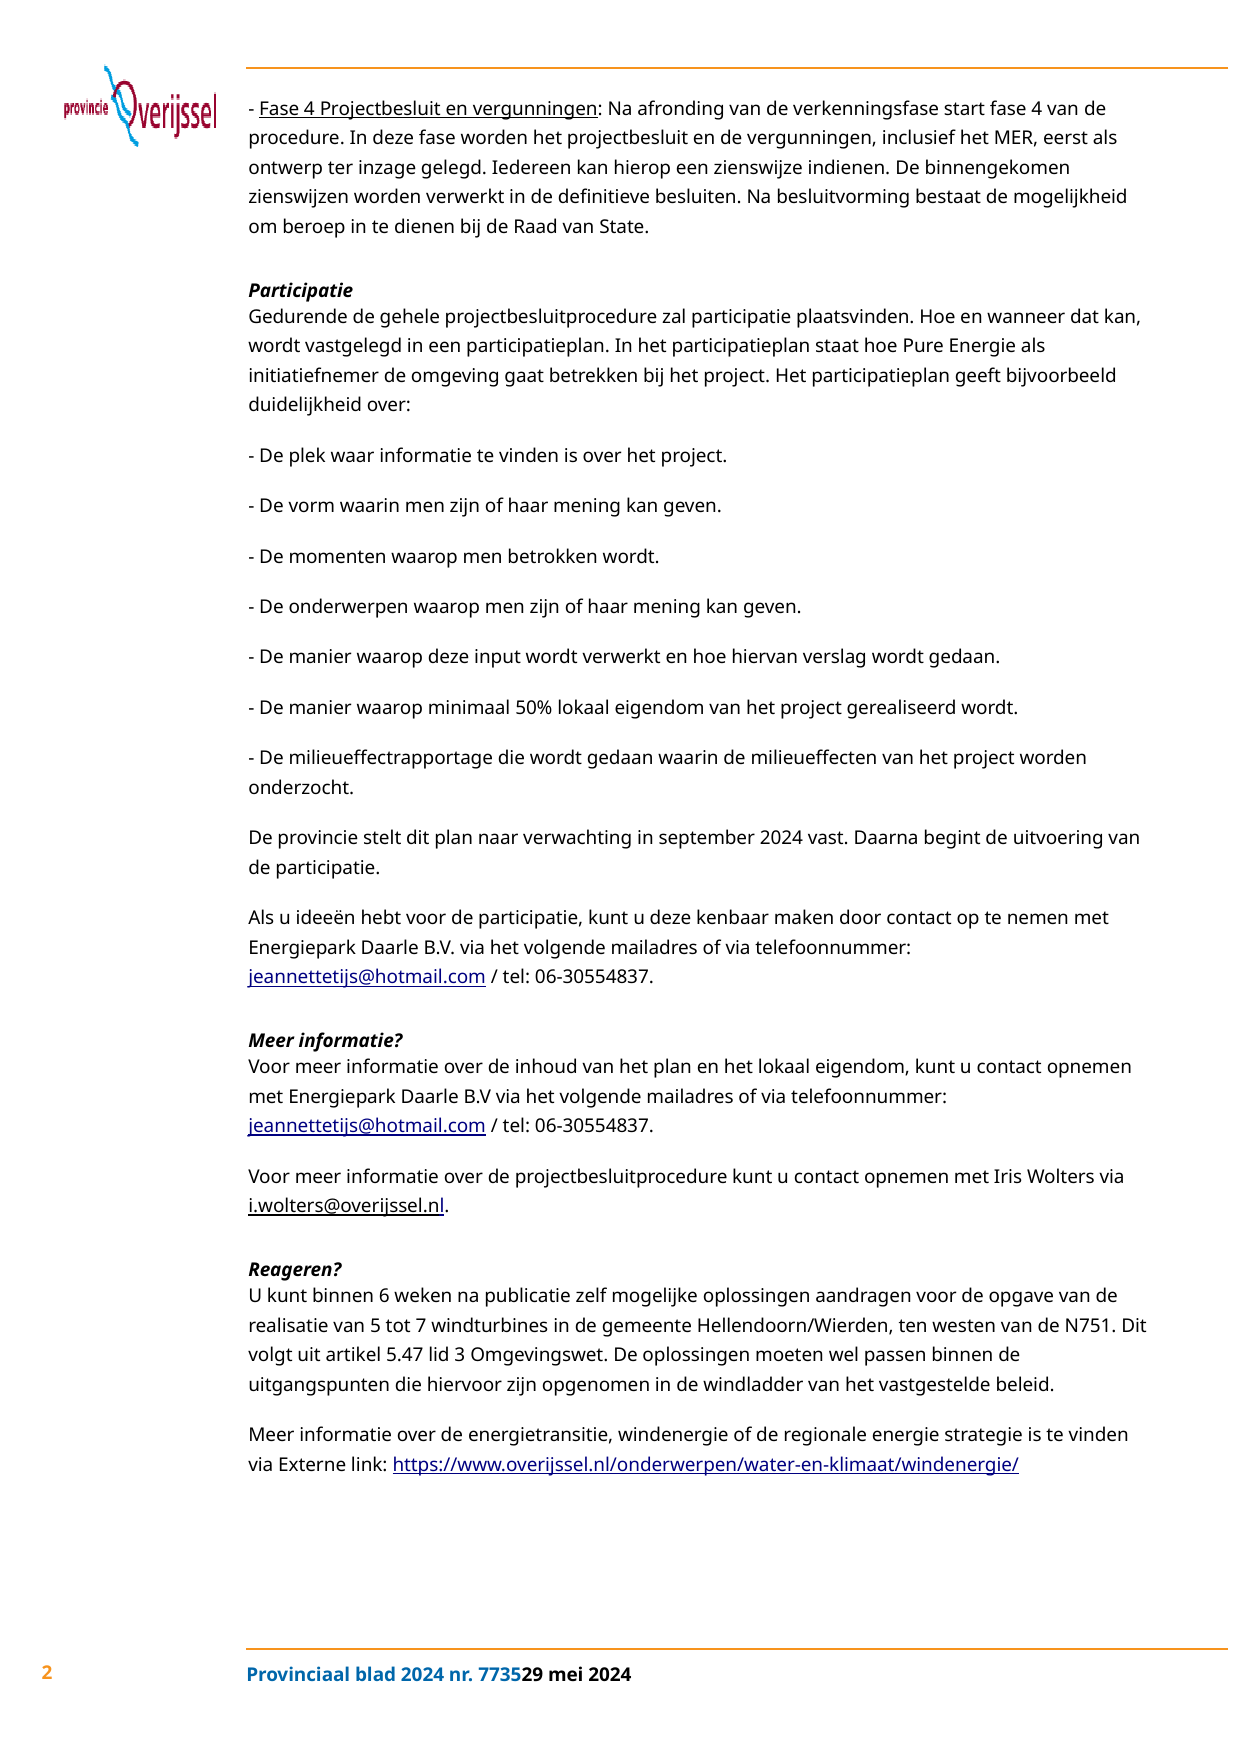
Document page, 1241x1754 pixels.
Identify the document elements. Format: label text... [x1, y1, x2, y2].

text Voor meer informatie over de inhoud van het plan en het lokaal eigendom, kunt u contact opnemen met Energiepark Daarle B.V via het volgende mailadres of via telefoonnummer: jeannettetijs@hotmail.com / tel: 06-30554837. [248, 1053, 1152, 1138]
text Participatie [248, 277, 1152, 303]
text U kunt binnen 6 weken na publicatie zelf mogelijke oplossingen aandragen voor de opgave van de realisatie van 5 tot 7 windturbines in de gemeente Hellendoorn/Wierden, ten westen van de N751. Dit volgt uit artikel 5.47 lid 3 Omgevingswet. De oplossingen moeten wel passen binnen de uitgangspunten die hiervoor zijn opgenomen in de windladder van het vastgestelde beleid. [248, 1282, 1152, 1397]
text - De manier waarop deze input wordt verwerkt en hoe hiervan verslag wordt gedaan. [248, 644, 1152, 669]
text - Fase 4 Projectbesluit en vergunningen: Na afronding van de verkenningsfase start fase 4 van de procedure. In deze fase worden het projectbesluit en de vergunningen, inclusief het MER, eerst als ontwerp ter inzage gelegd. Iedereen kan hierop een zienswijze indienen. De binnengekomen zienswijzen worden verwerkt in de definitieve besluiten. Na besluitvorming bestaat de mogelijkheid om beroep in te dienen bij de Raad van State. [248, 95, 1152, 239]
text Meer informatie? [248, 1028, 1152, 1053]
text Gedurende de gehele projectbesluitprocedure zal participatie plaatsvinden. Hoe en wanneer dat kan, wordt vastgelegd in een participatieplan. In het participatieplan staat hoe Pure Energie als initiatiefnemer de omgeving gaat betrekken bij het project. Het participatieplan geeft bijvoorbeeld duidelijkheid over: [248, 303, 1152, 417]
text - De plek waar informatie te vinden is over het project. [248, 442, 1152, 468]
text - De manier waarop minimaal 50% lokaal eigendom van het project gerealiseerd wordt. [248, 694, 1152, 720]
text - De onderwerpen waarop men zijn of haar mening kan geven. [248, 593, 1152, 619]
text Meer informatie over de energietransitie, windenergie of de regionale energie strategie is te vinden via Externe link: https://www.overijssel.nl/onderwerpen/water-en-klimaat/windenergie/ [248, 1421, 1152, 1477]
text Voor meer informatie over de projectbesluitprocedure kunt u contact opnemen met Iris Wolters via i.wolters@overijssel.nl. [248, 1163, 1152, 1218]
text - De milieueffectrapportage die wordt gedaan waarin de milieueffecten van het project worden onderzocht. [248, 744, 1152, 800]
text - De momenten waarop men betrokken wordt. [248, 543, 1152, 568]
text De provincie stelt dit plan naar verwachting in september 2024 vast. Daarna begint de uitvoering van de participatie. [248, 824, 1152, 880]
text Reageren? [248, 1256, 1152, 1282]
text - De vorm waarin men zijn of haar mening kan geven. [248, 492, 1152, 518]
picture [41, 47, 231, 172]
text Als u ideeën hebt voor de participatie, kunt u deze kenbaar maken door contact op te nemen met Energiepark Daarle B.V. via het volgende mailadres of via telefoonnummer: jeannettetijs@hotmail.com / tel: 06-30554837. [248, 904, 1152, 989]
